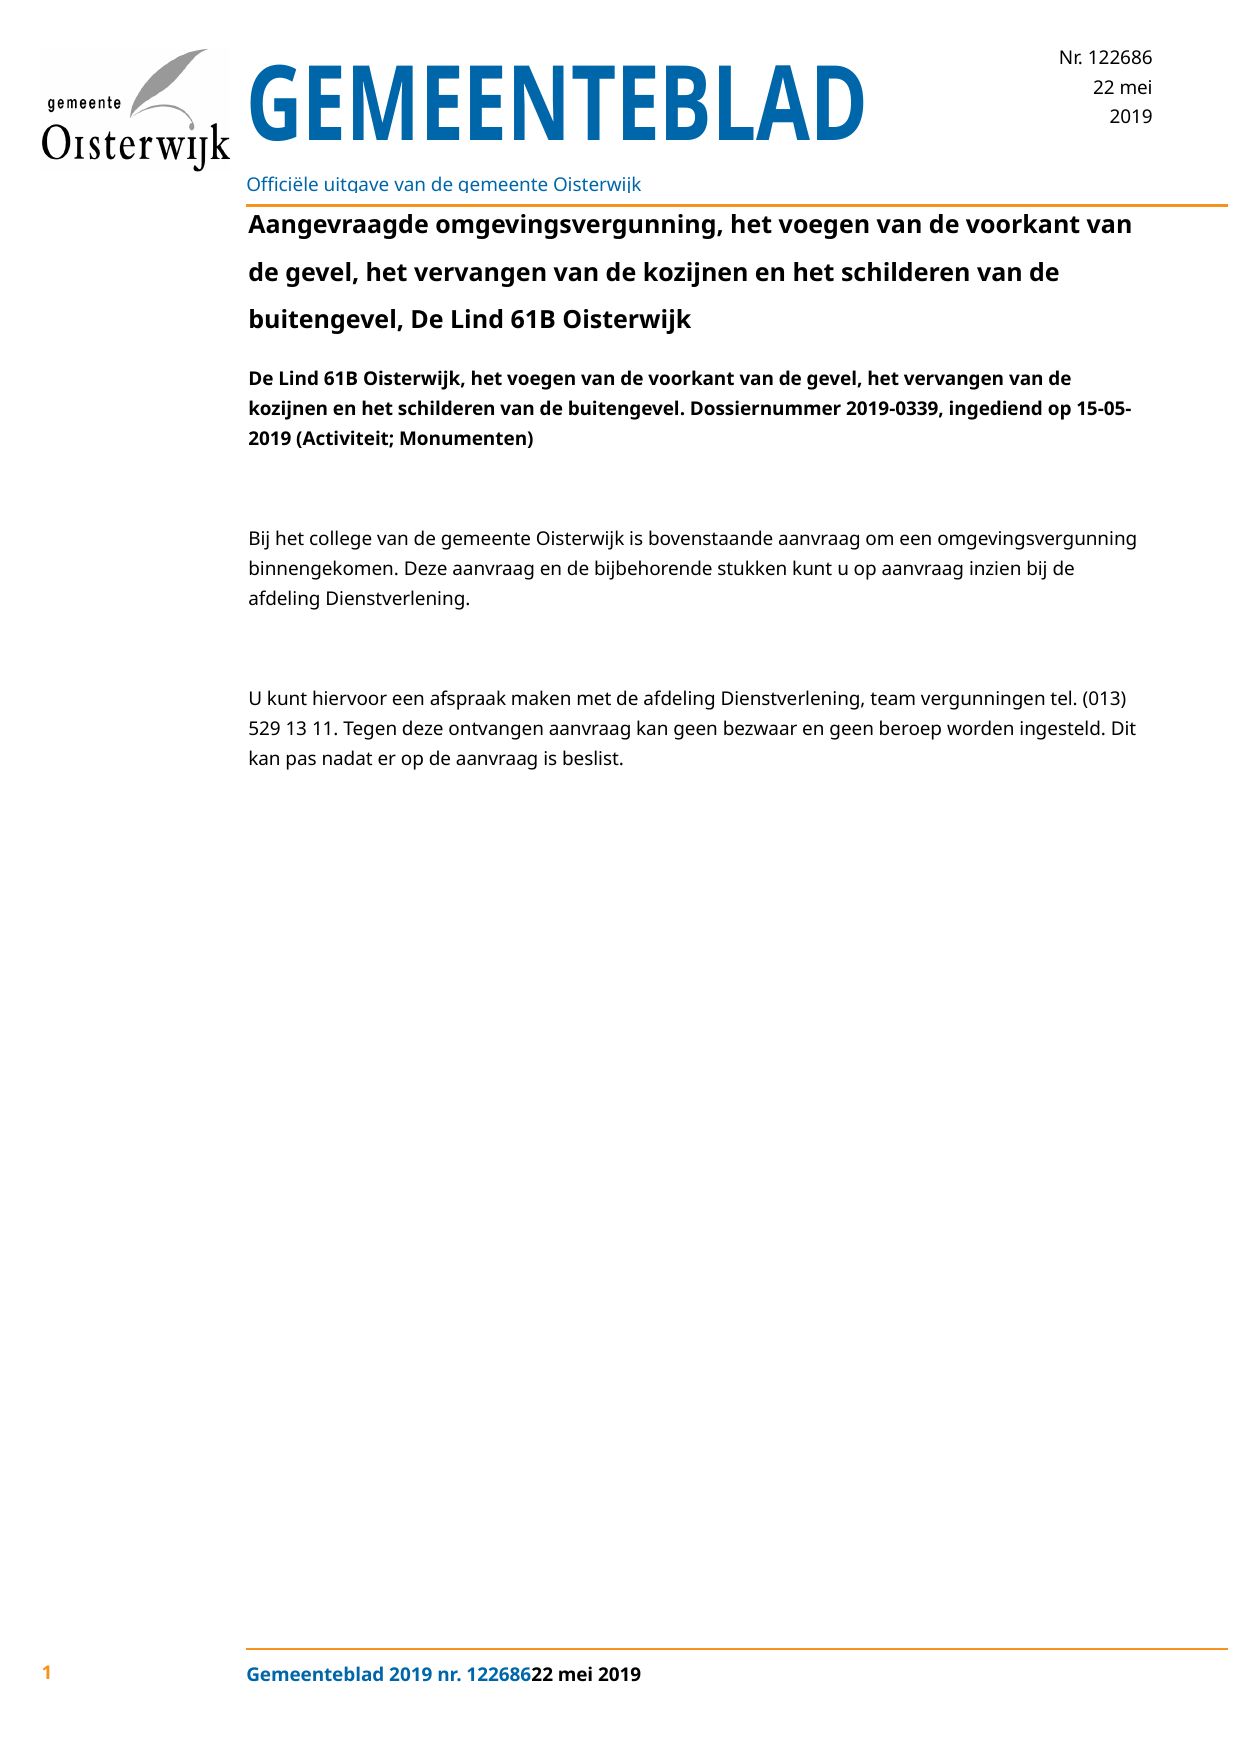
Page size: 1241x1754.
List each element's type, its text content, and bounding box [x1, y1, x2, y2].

text De Lind 61B Oisterwijk, het voegen van de voorkant van de gevel, het vervangen van de kozijnen en het schilderen van de buitengevel. Dossiernummer 2019-0339, ingediend op 15-05-2019 (Activiteit; Monumenten) [248, 366, 1152, 450]
text U kunt hiervoor een afspraak maken met de afdeling Dienstverlening, team vergunningen tel. (013) 529 13 11. Tegen deze ontvangen aanvraag kan geen bezwaar en geen beroep worden ingesteld. Dit kan pas nadat er op de aanvraag is beslist. [248, 686, 1152, 770]
text Bij het college van de gemeente Oisterwijk is bovenstaande aanvraag om een omgevingsvergunning binnengekomen. Deze aanvraag en de bijbehorende stukken kunt u op aanvraag inzien bij de afdeling Dienstverlening. [248, 526, 1152, 610]
picture [41, 47, 231, 172]
text Aangevraagde omgevingsvergunning, het voegen van de voorkant van de gevel, het vervangen van de kozijnen en het schilderen van de buitengevel, De Lind 61B Oisterwijk [248, 207, 1152, 336]
